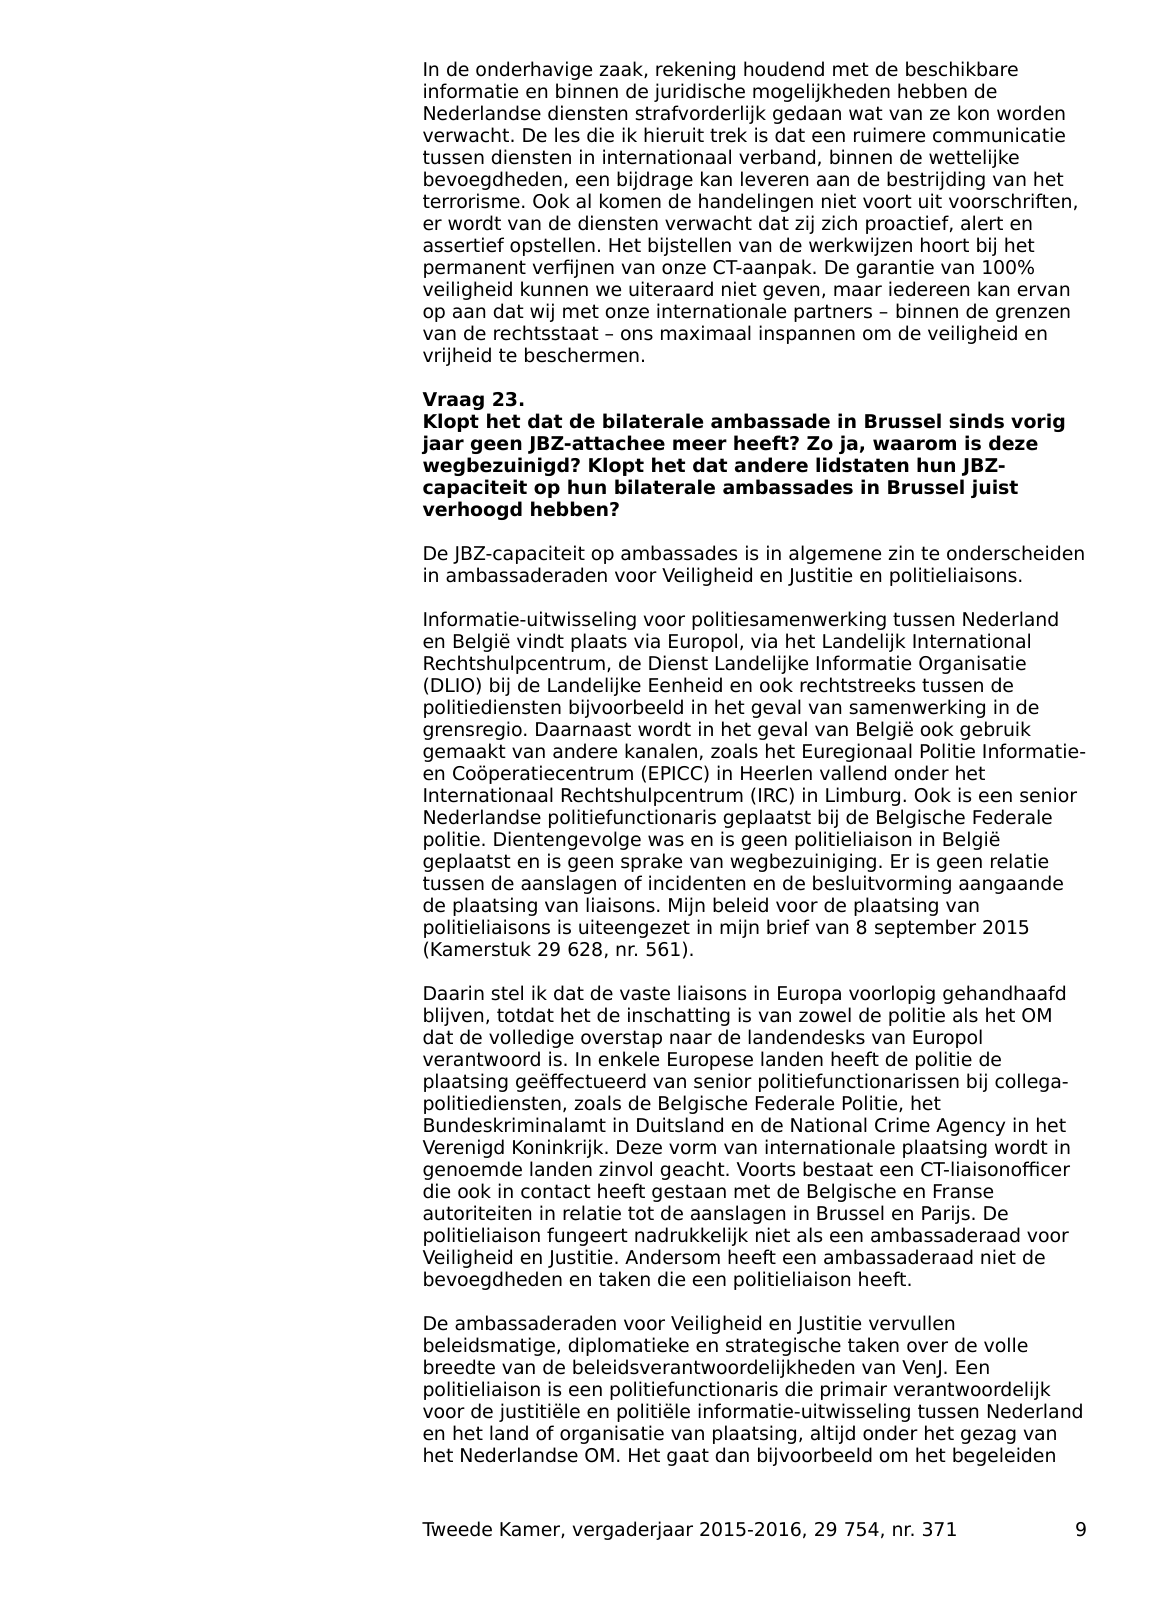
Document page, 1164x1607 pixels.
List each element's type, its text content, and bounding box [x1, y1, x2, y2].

text De ambassaderaden voor Veiligheid en Justitie vervullen beleidsmatige, diplomatieke en strategische taken over de volle breedte van de beleidsverantwoordelijkheden van VenJ. Een politieliaison is een politiefunctionaris die primair verantwoordelijk voor de justitiële en politiële informatie-uitwisseling tussen Nederland en het land of organisatie van plaatsing, altijd onder het gezag van het Nederlandse OM. Het gaat dan bijvoorbeeld om het begeleiden [422, 1313, 1087, 1467]
text De JBZ-capaciteit op ambassades is in algemene zin te onderscheiden in ambassaderaden voor Veiligheid en Justitie en politieliaisons. [422, 543, 1087, 587]
text Vraag 23. [422, 389, 1087, 411]
text Klopt het dat de bilaterale ambassade in Brussel sinds vorig jaar geen JBZ-attachee meer heeft? Zo ja, waarom is deze wegbezuinigd? Klopt het dat andere lidstaten hun JBZ-capaciteit op hun bilaterale ambassades in Brussel juist verhoogd hebben? [422, 411, 1087, 521]
text Informatie-uitwisseling voor politiesamenwerking tussen Nederland en België vindt plaats via Europol, via het Landelijk International Rechtshulpcentrum, de Dienst Landelijke Informatie Organisatie (DLIO) bij de Landelijke Eenheid en ook rechtstreeks tussen de politiediensten bijvoorbeeld in het geval van samenwerking in de grensregio. Daarnaast wordt in het geval van België ook gebruik gemaakt van andere kanalen, zoals het Euregionaal Politie Informatie- en Coöperatiecentrum (EPICC) in Heerlen vallend onder het Internationaal Rechtshulpcentrum (IRC) in Limburg. Ook is een senior Nederlandse politiefunctionaris geplaatst bij de Belgische Federale politie. Dientengevolge was en is geen politieliaison in België geplaatst en is geen sprake van wegbezuiniging. Er is geen relatie tussen de aanslagen of incidenten en de besluitvorming aangaande de plaatsing van liaisons. Mijn beleid voor de plaatsing van politieliaisons is uiteengezet in mijn brief van 8 september 2015 (Kamerstuk 29 628, nr. 561). [422, 609, 1087, 961]
text In de onderhavige zaak, rekening houdend met de beschikbare informatie en binnen de juridische mogelijkheden hebben de Nederlandse diensten strafvorderlijk gedaan wat van ze kon worden verwacht. De les die ik hieruit trek is dat een ruimere communicatie tussen diensten in internationaal verband, binnen de wettelijke bevoegdheden, een bijdrage kan leveren aan de bestrijding van het terrorisme. Ook al komen de handelingen niet voort uit voorschriften, er wordt van de diensten verwacht dat zij zich proactief, alert en assertief opstellen. Het bijstellen van de werkwijzen hoort bij het permanent verfijnen van onze CT-aanpak. De garantie van 100% veiligheid kunnen we uiteraard niet geven, maar iedereen kan ervan op aan dat wij met onze internationale partners – binnen de grenzen van de rechtsstaat – ons maximaal inspannen om de veiligheid en vrijheid te beschermen. [422, 59, 1087, 367]
text Daarin stel ik dat de vaste liaisons in Europa voorlopig gehandhaafd blijven, totdat het de inschatting is van zowel de politie als het OM dat de volledige overstap naar de landendesks van Europol verantwoord is. In enkele Europese landen heeft de politie de plaatsing geëffectueerd van senior politiefunctionarissen bij collega-politiediensten, zoals de Belgische Federale Politie, het Bundeskriminalamt in Duitsland en de National Crime Agency in het Verenigd Koninkrijk. Deze vorm van internationale plaatsing wordt in genoemde landen zinvol geacht. Voorts bestaat een CT-liaisonofficer die ook in contact heeft gestaan met de Belgische en Franse autoriteiten in relatie tot de aanslagen in Brussel en Parijs. De politieliaison fungeert nadrukkelijk niet als een ambassaderaad voor Veiligheid en Justitie. Andersom heeft een ambassaderaad niet de bevoegdheden en taken die een politieliaison heeft. [422, 983, 1087, 1291]
